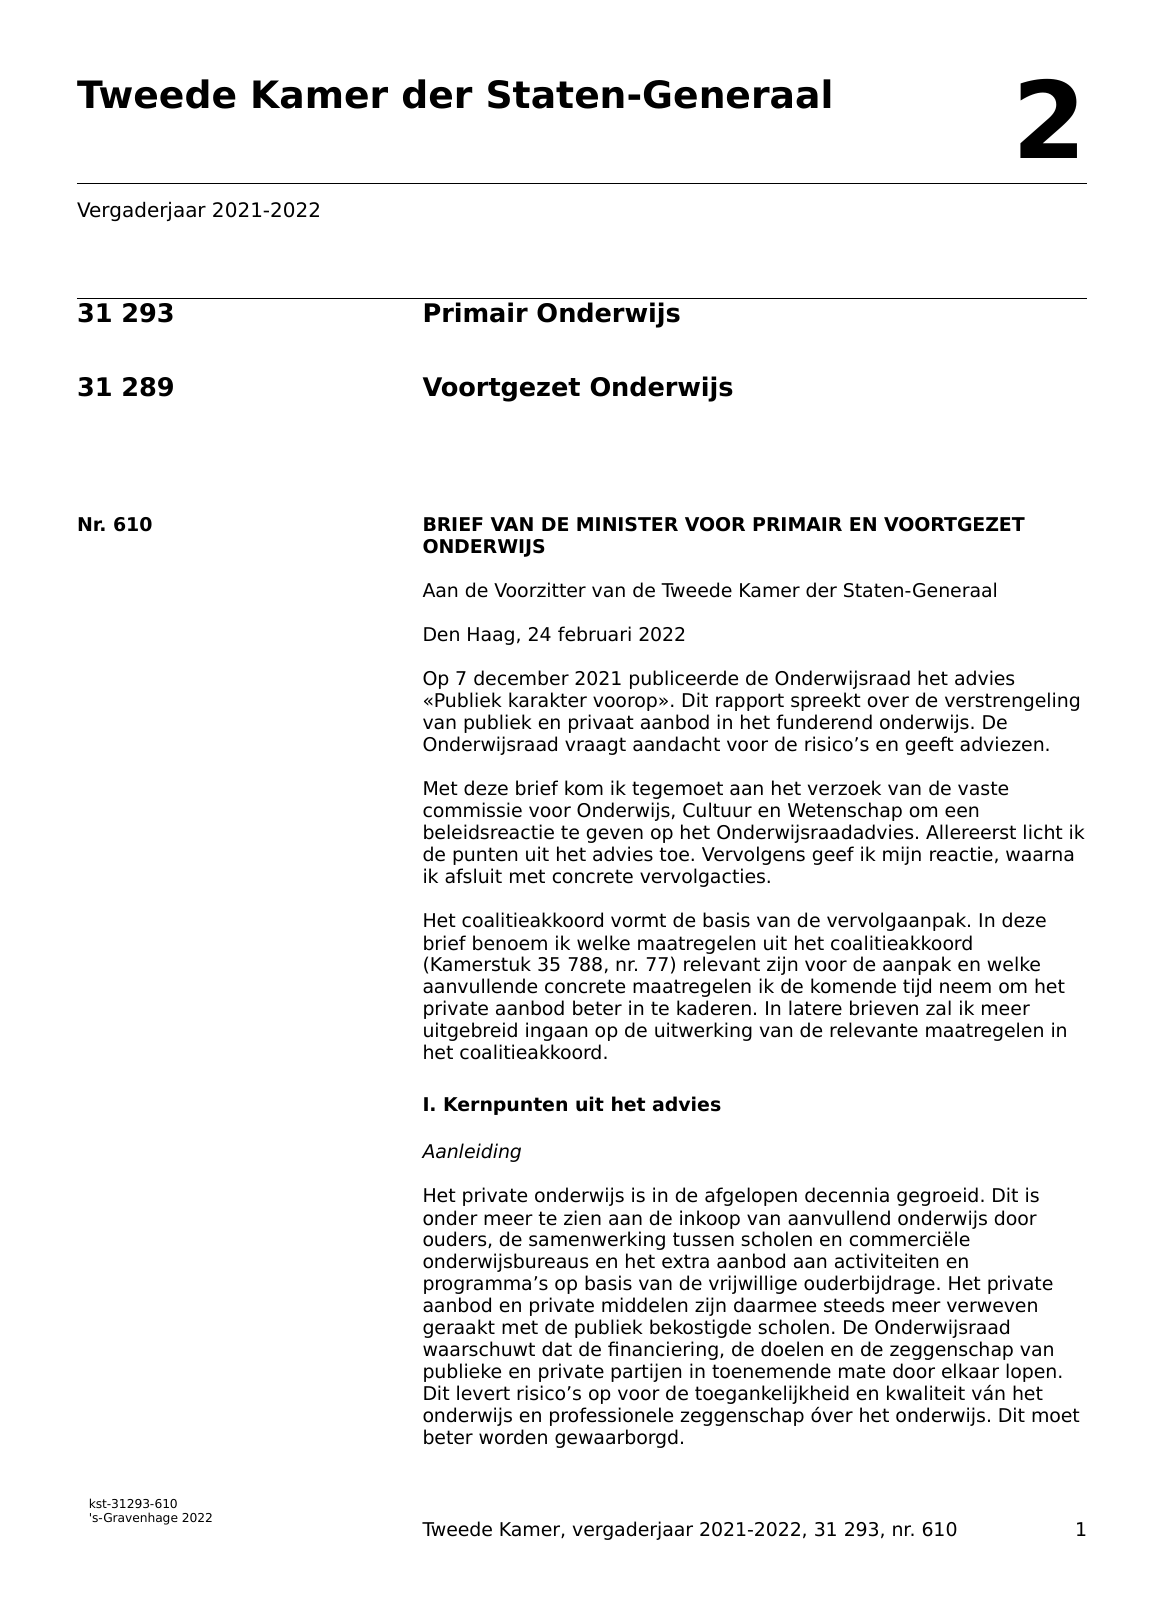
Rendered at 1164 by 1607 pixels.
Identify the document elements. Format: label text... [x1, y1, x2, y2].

text Het private onderwijs is in de afgelopen decennia gegroeid. Dit is onder meer te zien aan de inkoop van aanvullend onderwijs door ouders, de samenwerking tussen scholen en commerciële onderwijsbureaus en het extra aanbod aan activiteiten en programma’s op basis van de vrijwillige ouderbijdrage. Het private aanbod en private middelen zijn daarmee steeds meer verweven geraakt met de publiek bekostigde scholen. De Onderwijsraad waarschuwt dat de financiering, de doelen en de zeggenschap van publieke en private partijen in toenemende mate door elkaar lopen. Dit levert risico’s op voor de toegankelijkheid en kwaliteit ván het onderwijs en professionele zeggenschap óver het onderwijs. Dit moet beter worden gewaarborgd. [422, 1185, 1087, 1449]
text 's-Gravenhage 2022 [88, 1511, 323, 1525]
text Op 7 december 2021 publiceerde de Onderwijsraad het advies «Publiek karakter voorop». Dit rapport spreekt over de verstrengeling van publiek en privaat aanbod in het funderend onderwijs. De Onderwijsraad vraagt aandacht voor de risico’s en geeft adviezen. [422, 668, 1087, 756]
subtitle I. Kernpunten uit het advies [422, 1094, 1087, 1116]
subtitle Aanleiding [422, 1141, 1087, 1163]
text Het coalitieakkoord vormt de basis van de vervolgaanpak. In deze brief benoem ik welke maatregelen uit het coalitieakkoord (Kamerstuk 35 788, nr. 77) relevant zijn voor de aanpak en welke aanvullende concrete maatregelen ik de komende tijd neem om het private aanbod beter in te kaderen. In latere brieven zal ik meer uitgebreid ingaan op de uitwerking van de relevante maatregelen in het coalitieakkoord. [422, 910, 1087, 1064]
subtitle 31 289 Voortgezet Onderwijs [77, 373, 1087, 403]
text kst-31293-610 [88, 1497, 323, 1511]
text Den Haag, 24 februari 2022 [422, 624, 1087, 646]
table_header Tweede Kamer der Staten-Generaal [77, 59, 886, 183]
table_cell Vergaderjaar 2021-2022 [77, 184, 1087, 298]
subtitle 31 293 Primair Onderwijs [77, 299, 1087, 329]
table_header 2 [886, 59, 1087, 183]
subtitle Nr. 610 BRIEF VAN DE MINISTER VOOR PRIMAIR EN VOORTGEZET ONDERWIJS [77, 514, 1087, 558]
text Met deze brief kom ik tegemoet aan het verzoek van de vaste commissie voor Onderwijs, Cultuur en Wetenschap om een beleidsreactie te geven op het Onderwijsraadadvies. Allereerst licht ik de punten uit het advies toe. Vervolgens geef ik mijn reactie, waarna ik afsluit met concrete vervolgacties. [422, 778, 1087, 888]
text Aan de Voorzitter van de Tweede Kamer der Staten-Generaal [422, 580, 1087, 602]
